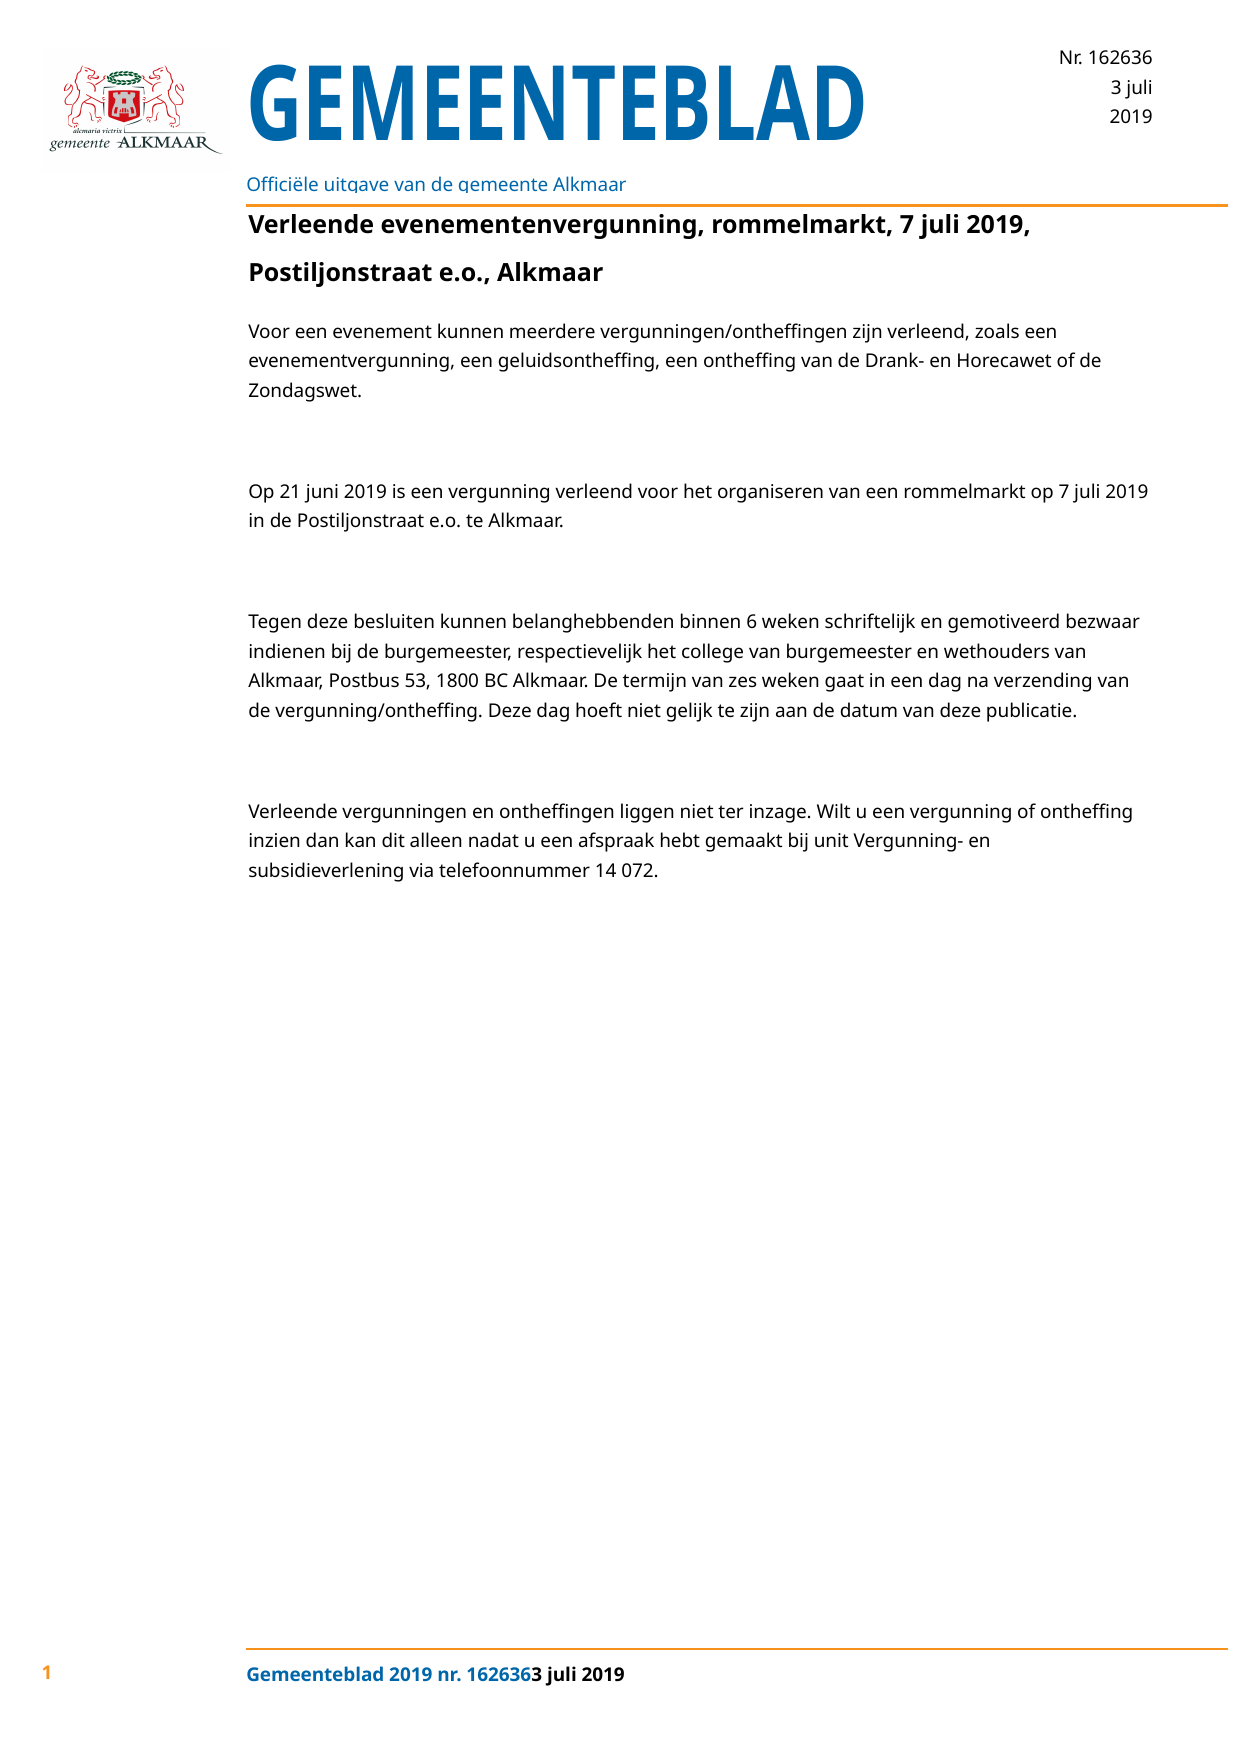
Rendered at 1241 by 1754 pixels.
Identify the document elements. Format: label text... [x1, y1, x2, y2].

text Verleende vergunningen en ontheffingen liggen niet ter inzage. Wilt u een vergunning of ontheffing inzien dan kan dit alleen nadat u een afspraak hebt gemaakt bij unit Vergunning- en subsidieverlening via telefoonnummer 14 072. [248, 798, 1152, 883]
text Voor een evenement kunnen meerdere vergunningen/ontheffingen zijn verleend, zoals een evenementvergunning, een geluidsontheffing, een ontheffing van de Drank- en Horecawet of de Zondagswet. [248, 318, 1152, 403]
text Tegen deze besluiten kunnen belanghebbenden binnen 6 weken schriftelijk en gemotiveerd bezwaar indienen bij de burgemeester, respectievelijk het college van burgemeester en wethouders van Alkmaar, Postbus 53, 1800 BC Alkmaar. De termijn van zes weken gaat in een dag na verzending van de vergunning/ontheffing. Deze dag hoeft niet gelijk te zijn aan de datum van deze publicatie. [248, 608, 1152, 723]
text Verleende evenementenvergunning, rommelmarkt, 7 juli 2019, Postiljonstraat e.o., Alkmaar [248, 207, 1152, 288]
picture [41, 47, 231, 172]
text Op 21 juni 2019 is een vergunning verleend voor het organiseren van een rommelmarkt op 7 juli 2019 in de Postiljonstraat e.o. te Alkmaar. [248, 478, 1152, 533]
